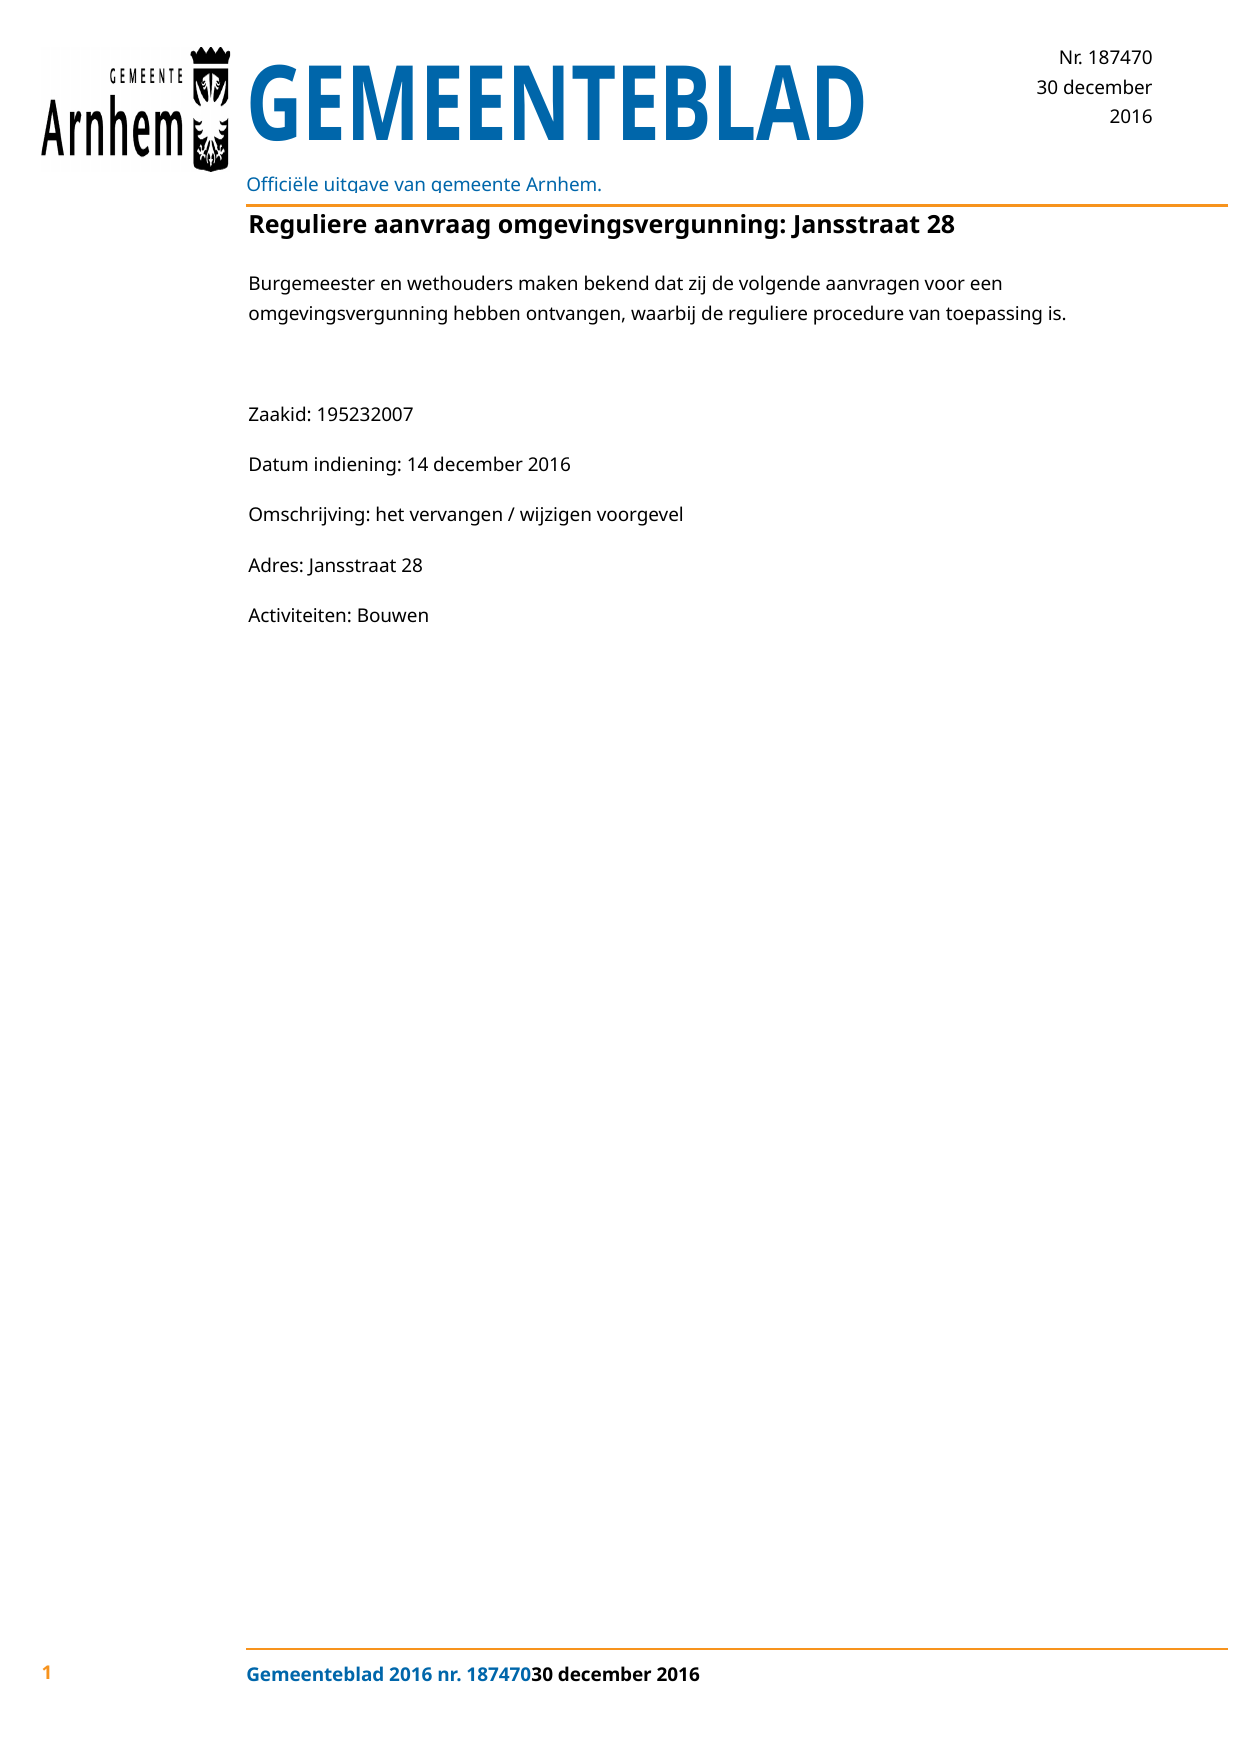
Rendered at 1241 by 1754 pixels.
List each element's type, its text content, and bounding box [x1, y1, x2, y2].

text Adres: Jansstraat 28 [248, 552, 1152, 578]
text Reguliere aanvraag omgevingsvergunning: Jansstraat 28 [248, 207, 1152, 241]
text Zaakid: 195232007 [248, 401, 1152, 426]
text Omschrijving: het vervangen / wijzigen voorgevel [248, 502, 1152, 527]
picture [41, 47, 231, 172]
text Burgemeester en wethouders maken bekend dat zij de volgende aanvragen voor een omgevingsvergunning hebben ontvangen, waarbij de reguliere procedure van toepassing is. [248, 270, 1152, 326]
text Activiteiten: Bouwen [248, 602, 1152, 628]
text Datum indiening: 14 december 2016 [248, 451, 1152, 477]
